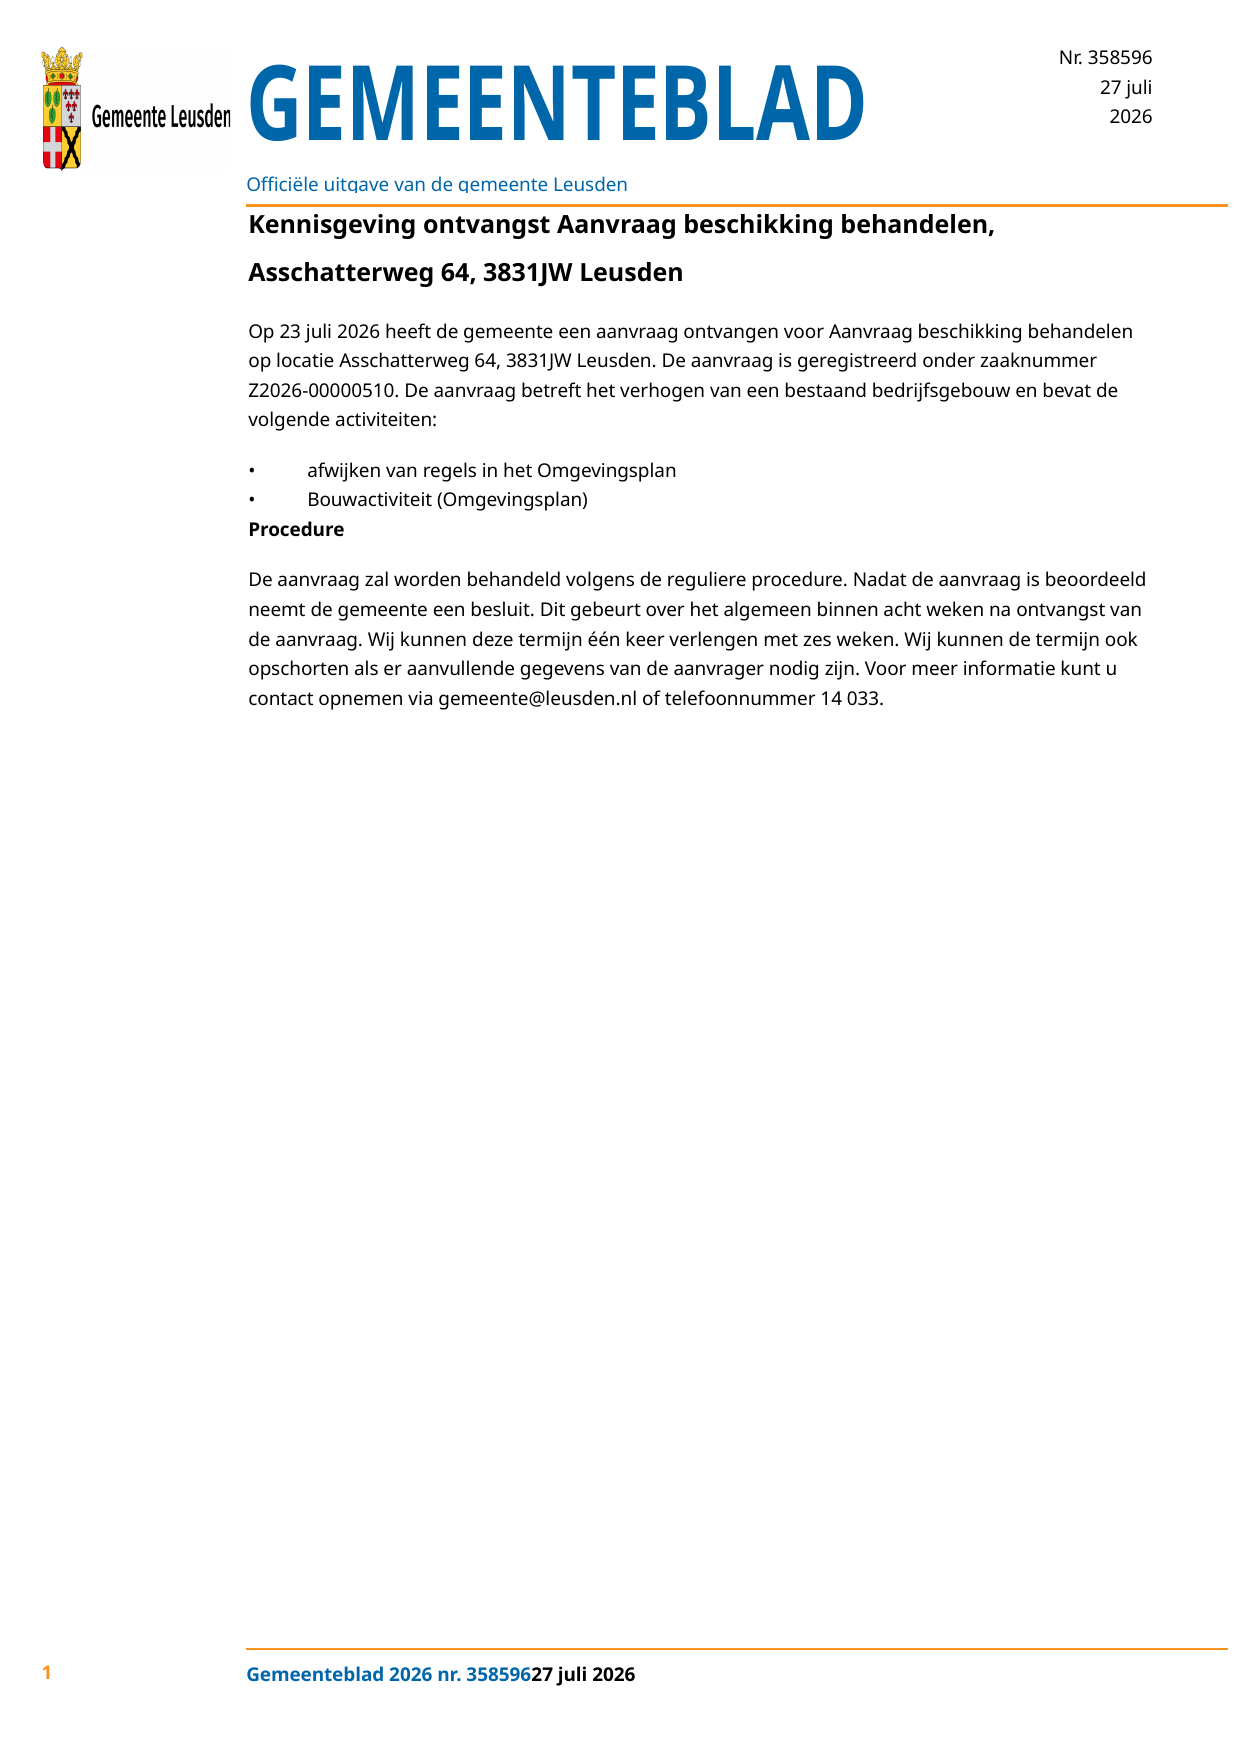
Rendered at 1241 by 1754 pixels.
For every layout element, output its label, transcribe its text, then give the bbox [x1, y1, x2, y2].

picture [41, 47, 231, 172]
text Kennisgeving ontvangst Aanvraag beschikking behandelen, Asschatterweg 64, 3831JW Leusden [248, 207, 1152, 288]
list afwijken van regels in het Omgevingsplan [248, 457, 1152, 483]
text Procedure [248, 516, 1152, 542]
list Bouwactiviteit (Omgevingsplan) [248, 487, 1152, 512]
text Op 23 juli 2026 heeft de gemeente een aanvraag ontvangen voor Aanvraag beschikking behandelen op locatie Asschatterweg 64, 3831JW Leusden. De aanvraag is geregistreerd onder zaaknummer Z2026-00000510. De aanvraag betreft het verhogen van een bestaand bedrijfsgebouw en bevat de volgende activiteiten: [248, 318, 1152, 432]
text De aanvraag zal worden behandeld volgens de reguliere procedure. Nadat de aanvraag is beoordeeld neemt de gemeente een besluit. Dit gebeurt over het algemeen binnen acht weken na ontvangst van de aanvraag. Wij kunnen deze termijn één keer verlengen met zes weken. Wij kunnen de termijn ook opschorten als er aanvullende gegevens van de aanvrager nodig zijn. Voor meer informatie kunt u contact opnemen via gemeente@leusden.nl of telefoonnummer 14 033. [248, 567, 1152, 711]
